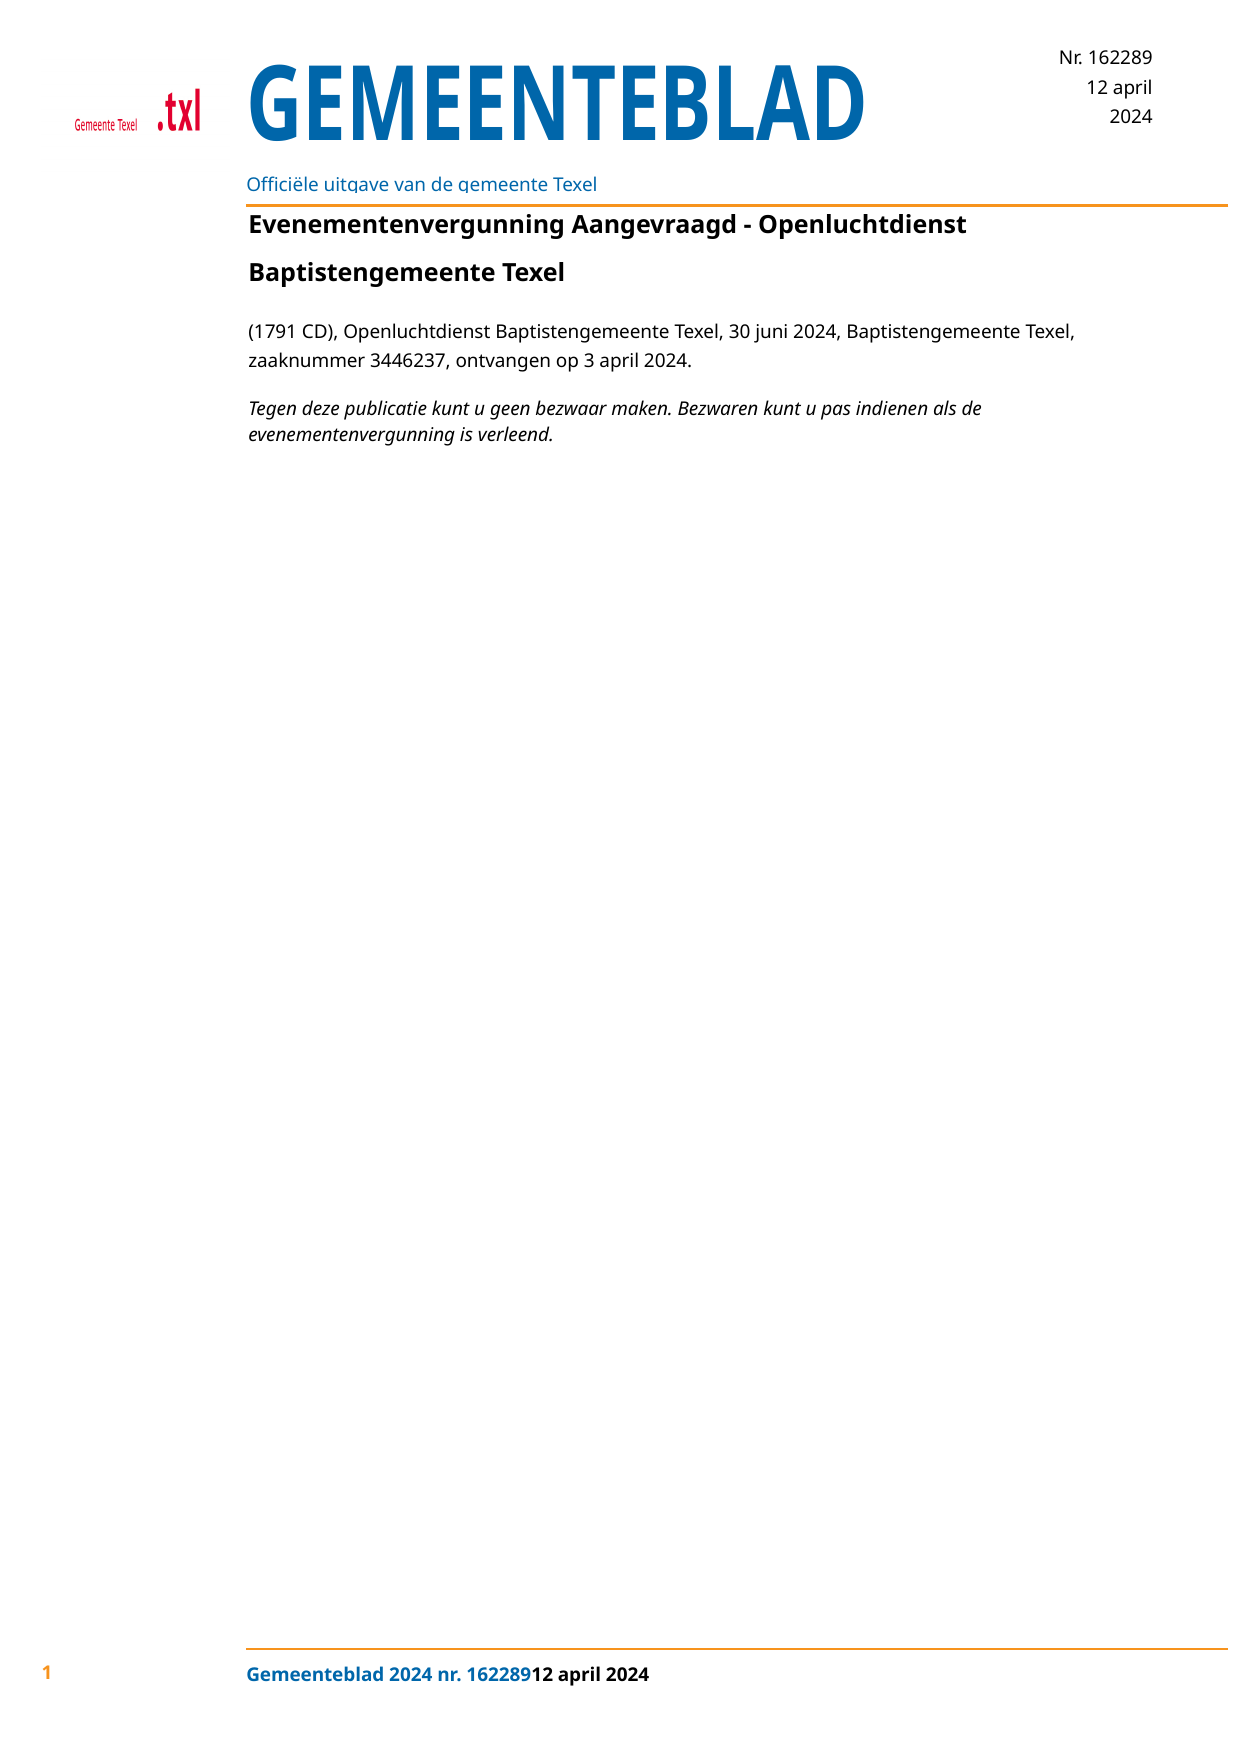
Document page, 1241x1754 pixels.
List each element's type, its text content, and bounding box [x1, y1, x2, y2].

text Evenementenvergunning Aangevraagd - Openluchtdienst Baptistengemeente Texel [248, 207, 1152, 288]
picture [41, 47, 231, 172]
text Tegen deze publicatie kunt u geen bezwaar maken. Bezwaren kunt u pas indienen als de evenementenvergunning is verleend. [248, 395, 1152, 447]
text (1791 CD), Openluchtdienst Baptistengemeente Texel, 30 juni 2024, Baptistengemeente Texel, zaaknummer 3446237, ontvangen op 3 april 2024. [248, 318, 1152, 373]
